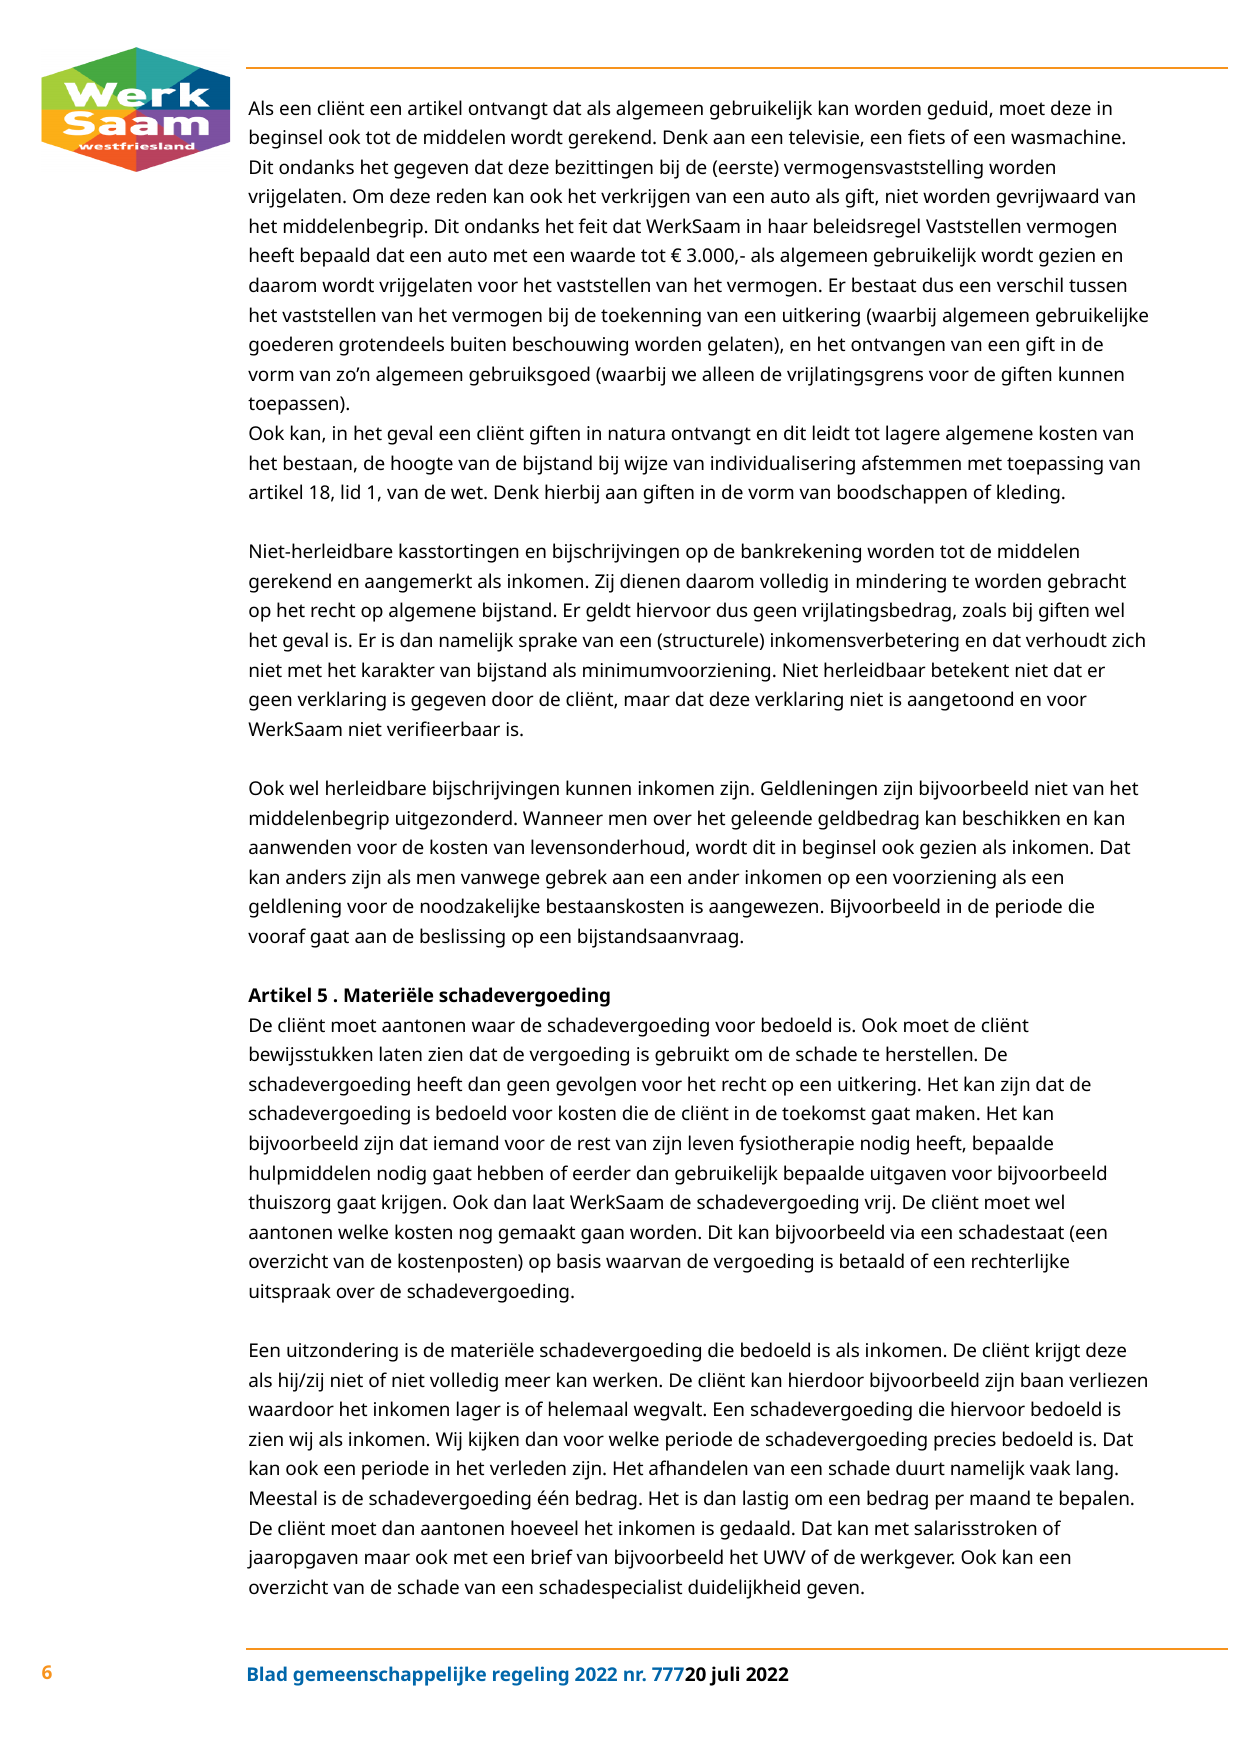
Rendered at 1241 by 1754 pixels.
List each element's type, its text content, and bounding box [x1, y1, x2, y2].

text Niet-herleidbare kasstortingen en bijschrijvingen op de bankrekening worden tot de middelen gerekend en aangemerkt als inkomen. Zij dienen daarom volledig in mindering te worden gebracht op het recht op algemene bijstand. Er geldt hiervoor dus geen vrijlatingsbedrag, zoals bij giften wel het geval is. Er is dan namelijk sprake van een (structurele) inkomensverbetering en dat verhoudt zich niet met het karakter van bijstand als minimumvoorziening. Niet herleidbaar betekent niet dat er geen verklaring is gegeven door de cliënt, maar dat deze verklaring niet is aangetoond en voor WerkSaam niet verifieerbaar is. [248, 538, 1152, 742]
text De cliënt moet aantonen waar de schadevergoeding voor bedoeld is. Ook moet de cliënt bewijsstukken laten zien dat de vergoeding is gebruikt om de schade te herstellen. De schadevergoeding heeft dan geen gevolgen voor het recht op een uitkering. Het kan zijn dat de schadevergoeding is bedoeld voor kosten die de cliënt in de toekomst gaat maken. Het kan bijvoorbeeld zijn dat iemand voor de rest van zijn leven fysiotherapie nodig heeft, bepaalde hulpmiddelen nodig gaat hebben of eerder dan gebruikelijk bepaalde uitgaven voor bijvoorbeeld thuiszorg gaat krijgen. Ook dan laat WerkSaam de schadevergoeding vrij. De cliënt moet wel aantonen welke kosten nog gemaakt gaan worden. Dit kan bijvoorbeeld via een schadestaat (een overzicht van de kostenposten) op basis waarvan de vergoeding is betaald of een rechterlijke uitspraak over de schadevergoeding. [248, 1012, 1152, 1304]
text Ook wel herleidbare bijschrijvingen kunnen inkomen zijn. Geldleningen zijn bijvoorbeeld niet van het middelenbegrip uitgezonderd. Wanneer men over het geleende geldbedrag kan beschikken en kan aanwenden voor de kosten van levensonderhoud, wordt dit in beginsel ook gezien als inkomen. Dat kan anders zijn als men vanwege gebrek aan een ander inkomen op een voorziening als een geldlening voor de noodzakelijke bestaanskosten is aangewezen. Bijvoorbeeld in de periode die vooraf gaat aan de beslissing op een bijstandsaanvraag. [248, 775, 1152, 949]
text Een uitzondering is de materiële schadevergoeding die bedoeld is als inkomen. De cliënt krijgt deze als hij/zij niet of niet volledig meer kan werken. De cliënt kan hierdoor bijvoorbeeld zijn baan verliezen waardoor het inkomen lager is of helemaal wegvalt. Een schadevergoeding die hiervoor bedoeld is zien wij als inkomen. Wij kijken dan voor welke periode de schadevergoeding precies bedoeld is. Dat kan ook een periode in het verleden zijn. Het afhandelen van een schade duurt namelijk vaak lang. Meestal is de schadevergoeding één bedrag. Het is dan lastig om een bedrag per maand te bepalen. De cliënt moet dan aantonen hoeveel het inkomen is gedaald. Dat kan met salarisstroken of jaaropgaven maar ook met een brief van bijvoorbeeld het UWV of de werkgever. Ook kan een overzicht van de schade van een schadespecialist duidelijkheid geven. [248, 1337, 1152, 1600]
text Ook kan, in het geval een cliënt giften in natura ontvangt en dit leidt tot lagere algemene kosten van het bestaan, de hoogte van de bijstand bij wijze van individualisering afstemmen met toepassing van artikel 18, lid 1, van de wet. Denk hierbij aan giften in de vorm van boodschappen of kleding. [248, 420, 1152, 505]
text Artikel 5 . Materiële schadevergoeding [248, 982, 1152, 1008]
picture [41, 47, 231, 172]
text Als een cliënt een artikel ontvangt dat als algemeen gebruikelijk kan worden geduid, moet deze in beginsel ook tot de middelen wordt gerekend. Denk aan een televisie, een fiets of een wasmachine. Dit ondanks het gegeven dat deze bezittingen bij de (eerste) vermogensvaststelling worden vrijgelaten. Om deze reden kan ook het verkrijgen van een auto als gift, niet worden gevrijwaard van het middelenbegrip. Dit ondanks het feit dat WerkSaam in haar beleidsregel Vaststellen vermogen heeft bepaald dat een auto met een waarde tot € 3.000,- als algemeen gebruikelijk wordt gezien en daarom wordt vrijgelaten voor het vaststellen van het vermogen. Er bestaat dus een verschil tussen het vaststellen van het vermogen bij de toekenning van een uitkering (waarbij algemeen gebruikelijke goederen grotendeels buiten beschouwing worden gelaten), en het ontvangen van een gift in de vorm van zo’n algemeen gebruiksgoed (waarbij we alleen de vrijlatingsgrens voor de giften kunnen toepassen). [248, 95, 1152, 416]
